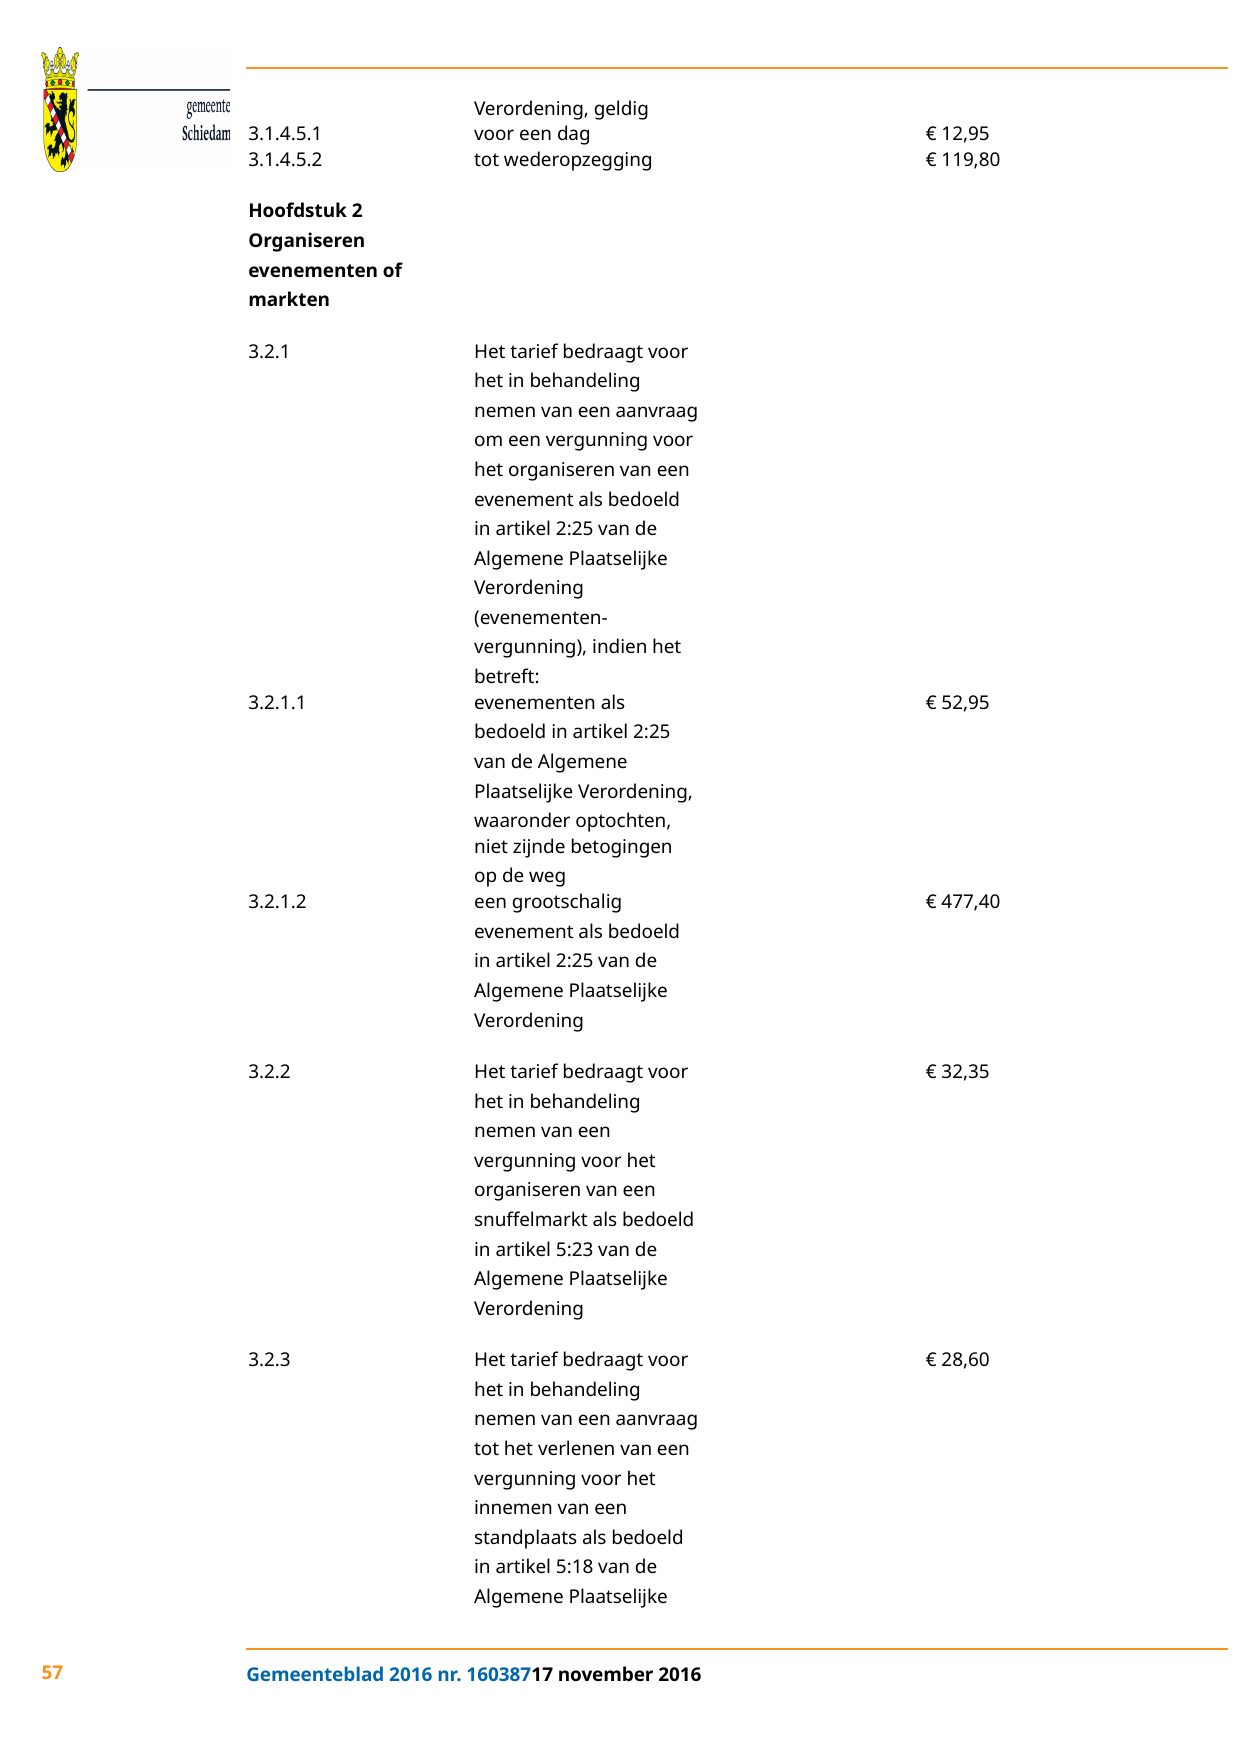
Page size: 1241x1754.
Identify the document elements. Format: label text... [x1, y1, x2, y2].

table_cell [248, 1321, 474, 1346]
table_cell € 32,35 [926, 1058, 1152, 1321]
table_cell € 477,40 [926, 889, 1152, 1032]
table_cell [474, 312, 700, 338]
table_cell [700, 689, 926, 833]
table_cell 3.2.1 [248, 338, 474, 689]
table_cell [700, 146, 926, 172]
table_cell 3.1.4.5.1 [248, 121, 474, 146]
table_cell niet zijnde betogingen op de weg [474, 833, 700, 888]
table_cell 3.2.1.2 [248, 889, 474, 1032]
table_cell 3.2.2 [248, 1058, 474, 1321]
table_cell [700, 95, 926, 121]
table_cell Het tarief bedraagt voor het in behandeling nemen van een aanvraag om een vergunning voor het organiseren van een evenement als bedoeld in artikel 2:25 van de Algemene Plaatselijke Verordening (evenementen-vergunning), indien het betreft: [474, 338, 700, 689]
table_cell [700, 833, 926, 888]
table_cell € 12,95 [926, 121, 1152, 146]
table_cell [926, 833, 1152, 888]
table_cell [474, 1033, 700, 1058]
table_cell € 28,60 [926, 1346, 1152, 1609]
table_cell Verordening, geldig [474, 95, 700, 121]
table_cell € 119,80 [926, 146, 1152, 172]
table_cell [926, 338, 1152, 689]
table_cell [926, 95, 1152, 121]
table_cell [700, 121, 926, 146]
table_cell [248, 312, 474, 338]
table_cell voor een dag [474, 121, 700, 146]
table_cell [248, 833, 474, 888]
table_cell [700, 312, 926, 338]
table_cell [474, 172, 700, 198]
table_cell Het tarief bedraagt voor het in behandeling nemen van een vergunning voor het organiseren van een snuffelmarkt als bedoeld in artikel 5:23 van de Algemene Plaatselijke Verordening [474, 1058, 700, 1321]
table_cell [926, 312, 1152, 338]
table_cell Het tarief bedraagt voor het in behandeling nemen van een aanvraag tot het verlenen van een vergunning voor het innemen van een standplaats als bedoeld in artikel 5:18 van de Algemene Plaatselijke [474, 1346, 700, 1609]
table_cell [700, 1033, 926, 1058]
table_cell evenementen als bedoeld in artikel 2:25 van de Algemene Plaatselijke Verordening, waaronder optochten, [474, 689, 700, 833]
table_cell 3.2.1.1 [248, 689, 474, 833]
table_cell [700, 1321, 926, 1346]
table_cell [700, 172, 926, 198]
table_cell [248, 1033, 474, 1058]
table_cell € 52,95 [926, 689, 1152, 833]
table_cell [474, 1321, 700, 1346]
table_cell [700, 338, 926, 689]
table_cell 3.2.3 [248, 1346, 474, 1609]
table_cell [926, 1033, 1152, 1058]
table_cell [474, 198, 700, 312]
table_cell [926, 1321, 1152, 1346]
table_cell 3.1.4.5.2 [248, 146, 474, 172]
table_cell [700, 1346, 926, 1609]
table_cell [248, 95, 474, 121]
table_cell Hoofdstuk 2 Organiseren evenementen of markten [248, 198, 474, 312]
table_cell [700, 198, 926, 312]
table_cell tot wederopzegging [474, 146, 700, 172]
table_cell een grootschalig evenement als bedoeld in artikel 2:25 van de Algemene Plaatselijke Verordening [474, 889, 700, 1032]
table_cell [700, 889, 926, 1032]
table_cell [926, 172, 1152, 198]
table_cell [248, 172, 474, 198]
picture [41, 47, 231, 172]
table_cell [700, 1058, 926, 1321]
